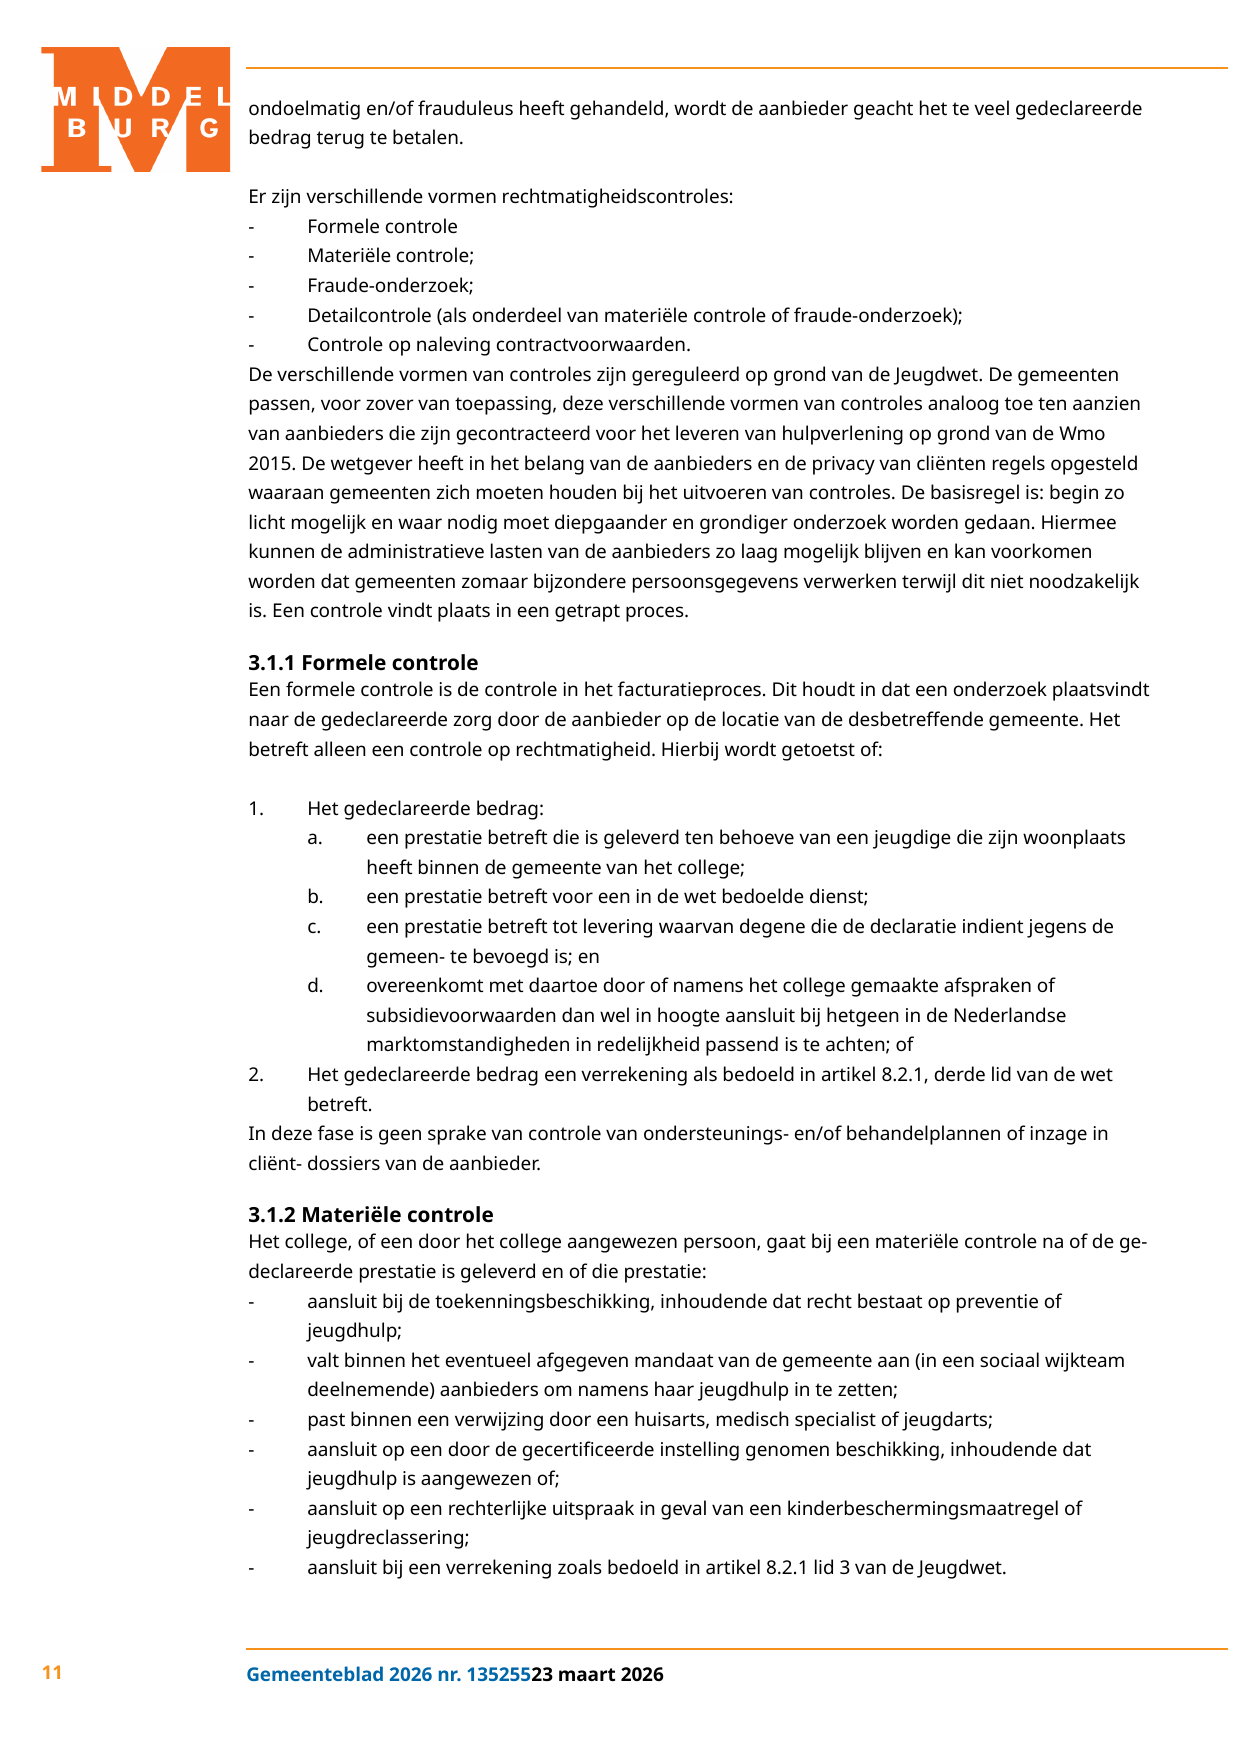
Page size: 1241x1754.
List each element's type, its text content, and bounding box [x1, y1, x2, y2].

list Formele controle [248, 213, 1152, 239]
text ondoelmatig en/of frauduleus heeft gehandeld, wordt de aanbieder geacht het te veel gedeclareerde bedrag terug te betalen. [248, 95, 1152, 150]
list aansluit bij de toekenningsbeschikking, inhoudende dat recht bestaat op preventie of jeugdhulp; [248, 1288, 1152, 1343]
list Detailcontrole (als onderdeel van materiële controle of fraude-onderzoek); [248, 302, 1152, 328]
list een prestatie betreft voor een in de wet bedoelde dienst; [307, 884, 1152, 909]
text Er zijn verschillende vormen rechtmatigheidscontroles: [248, 183, 1152, 209]
list Fraude-onderzoek; [248, 272, 1152, 298]
list Controle op naleving contractvoorwaarden. [248, 331, 1152, 357]
text 3.1.2 Materiële controle [248, 1200, 1152, 1229]
list aansluit op een rechterlijke uitspraak in geval van een kinderbeschermingsmaatregel of jeugdreclassering; [248, 1495, 1152, 1550]
picture [41, 47, 231, 172]
text De verschillende vormen van controles zijn gereguleerd op grond van de Jeugdwet. De gemeenten passen, voor zover van toepassing, deze verschillende vormen van controles analoog toe ten aanzien van aanbieders die zijn gecontracteerd voor het leveren van hulpverlening op grond van de Wmo 2015. De wetgever heeft in het belang van de aanbieders en de privacy van cliënten regels opgesteld waaraan gemeenten zich moeten houden bij het uitvoeren van controles. De basisregel is: begin zo licht mogelijk en waar nodig moet diepgaander en grondiger onderzoek worden gedaan. Hiermee kunnen de administratieve lasten van de aanbieders zo laag mogelijk blijven en kan voorkomen worden dat gemeenten zomaar bijzondere persoonsgegevens verwerken terwijl dit niet noodzakelijk is. Een controle vindt plaats in een getrapt proces. [248, 361, 1152, 623]
text Het college, of een door het college aangewezen persoon, gaat bij een materiële controle na of de ge- declareerde prestatie is geleverd en of die prestatie: [248, 1229, 1152, 1284]
list overeenkomt met daartoe door of namens het college gemaakte afspraken of subsidievoorwaarden dan wel in hoogte aansluit bij hetgeen in de Nederlandse marktomstandigheden in redelijkheid passend is te achten; of [307, 972, 1152, 1057]
text In deze fase is geen sprake van controle van ondersteunings- en/of behandelplannen of inzage in cliënt- dossiers van de aanbieder. [248, 1120, 1152, 1176]
list valt binnen het eventueel afgegeven mandaat van de gemeente aan (in een sociaal wijkteam deelnemende) aanbieders om namens haar jeugdhulp in te zetten; [248, 1347, 1152, 1402]
list Het gedeclareerde bedrag: [248, 795, 1152, 821]
list een prestatie betreft die is geleverd ten behoeve van een jeugdige die zijn woonplaats heeft binnen de gemeente van het college; [307, 824, 1152, 880]
list Materiële controle; [248, 243, 1152, 268]
text 3.1.1 Formele controle [248, 648, 1152, 677]
list past binnen een verwijzing door een huisarts, medisch specialist of jeugdarts; [248, 1406, 1152, 1432]
list een prestatie betreft tot levering waarvan degene die de declaratie indient jegens de gemeen- te bevoegd is; en [307, 913, 1152, 968]
list aansluit bij een verrekening zoals bedoeld in artikel 8.2.1 lid 3 van de Jeugdwet. [248, 1554, 1152, 1580]
text Een formele controle is de controle in het facturatieproces. Dit houdt in dat een onderzoek plaatsvindt naar de gedeclareerde zorg door de aanbieder op de locatie van de desbetreffende gemeente. Het betreft alleen een controle op rechtmatigheid. Hierbij wordt getoetst of: [248, 677, 1152, 761]
list aansluit op een door de gecertificeerde instelling genomen beschikking, inhoudende dat jeugdhulp is aangewezen of; [248, 1436, 1152, 1491]
list Het gedeclareerde bedrag een verrekening als bedoeld in artikel 8.2.1, derde lid van de wet betreft. [248, 1061, 1152, 1116]
